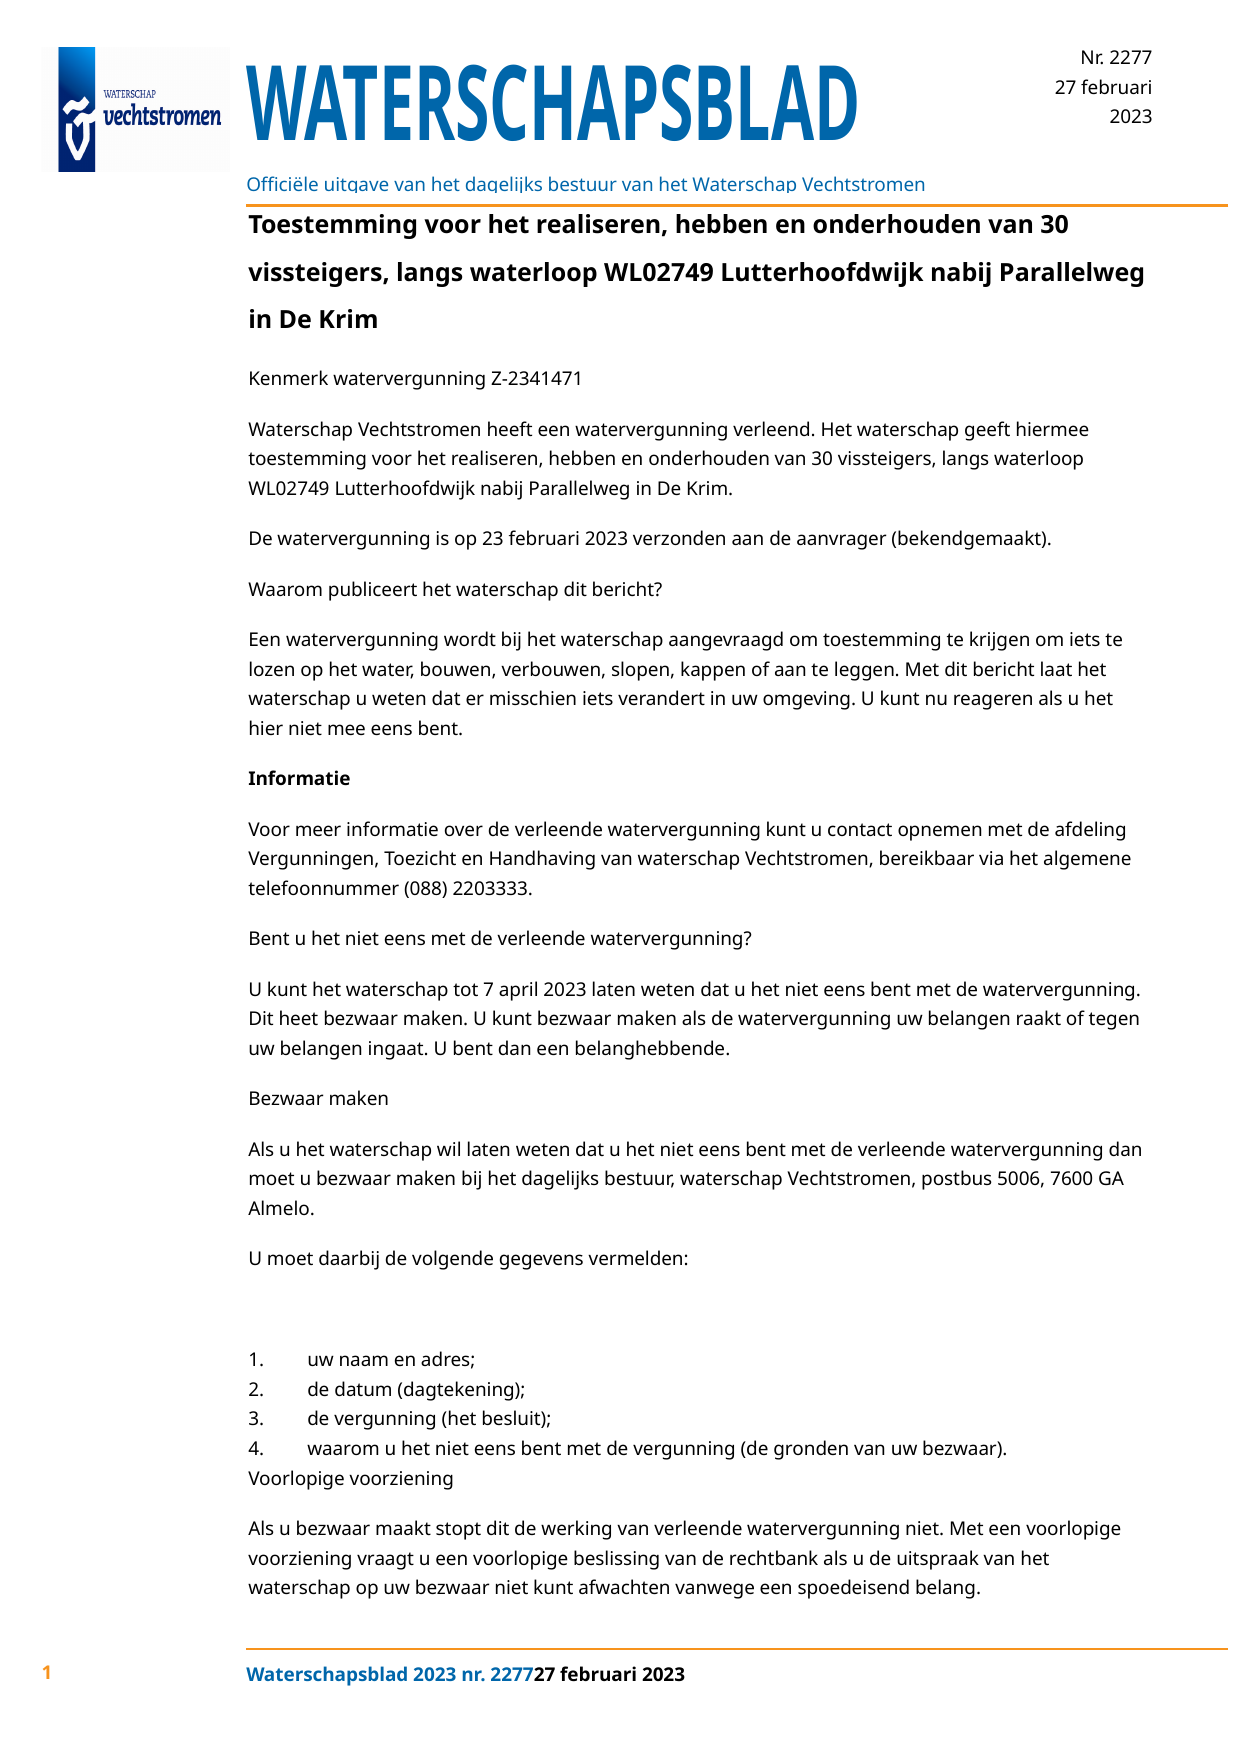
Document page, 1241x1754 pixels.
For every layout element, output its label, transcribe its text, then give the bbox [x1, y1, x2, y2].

text Waarom publiceert het waterschap dit bericht? [248, 576, 1152, 602]
picture [41, 47, 231, 172]
text Kenmerk watervergunning Z-2341471 [248, 366, 1152, 391]
text Voorlopige voorziening [248, 1465, 1152, 1490]
list uw naam en adres; [248, 1346, 1152, 1372]
text U kunt het waterschap tot 7 april 2023 laten weten dat u het niet eens bent met de watervergunning. Dit heet bezwaar maken. U kunt bezwaar maken als de watervergunning uw belangen raakt of tegen uw belangen ingaat. U bent dan een belanghebbende. [248, 976, 1152, 1061]
text Als u het waterschap wil laten weten dat u het niet eens bent met de verleende watervergunning dan moet u bezwaar maken bij het dagelijks bestuur, waterschap Vechtstromen, postbus 5006, 7600 GA Almelo. [248, 1136, 1152, 1221]
list de vergunning (het besluit); [248, 1406, 1152, 1431]
text Waterschap Vechtstromen heeft een watervergunning verleend. Het waterschap geeft hiermee toestemming voor het realiseren, hebben en onderhouden van 30 vissteigers, langs waterloop WL02749 Lutterhoofdwijk nabij Parallelweg in De Krim. [248, 416, 1152, 501]
list waarom u het niet eens bent met de vergunning (de gronden van uw bezwaar). [248, 1435, 1152, 1461]
text U moet daarbij de volgende gegevens vermelden: [248, 1246, 1152, 1271]
list de datum (dagtekening); [248, 1376, 1152, 1402]
text Bezwaar maken [248, 1086, 1152, 1111]
text De watervergunning is op 23 februari 2023 verzonden aan de aanvrager (bekendgemaakt). [248, 526, 1152, 551]
text Als u bezwaar maakt stopt dit de werking van verleende watervergunning niet. Met een voorlopige voorziening vraagt u een voorlopige beslissing van de rechtbank als u de uitspraak van het waterschap op uw bezwaar niet kunt afwachten vanwege een spoedeisend belang. [248, 1515, 1152, 1600]
text Een watervergunning wordt bij het waterschap aangevraagd om toestemming te krijgen om iets te lozen op het water, bouwen, verbouwen, slopen, kappen of aan te leggen. Met dit bericht laat het waterschap u weten dat er misschien iets verandert in uw omgeving. U kunt nu reageren als u het hier niet mee eens bent. [248, 626, 1152, 741]
text Bent u het niet eens met de verleende watervergunning? [248, 926, 1152, 951]
text Informatie [248, 766, 1152, 791]
text Voor meer informatie over de verleende watervergunning kunt u contact opnemen met de afdeling Vergunningen, Toezicht en Handhaving van waterschap Vechtstromen, bereikbaar via het algemene telefoonnummer (088) 2203333. [248, 816, 1152, 901]
text Toestemming voor het realiseren, hebben en onderhouden van 30 vissteigers, langs waterloop WL02749 Lutterhoofdwijk nabij Parallelweg in De Krim [248, 207, 1152, 336]
